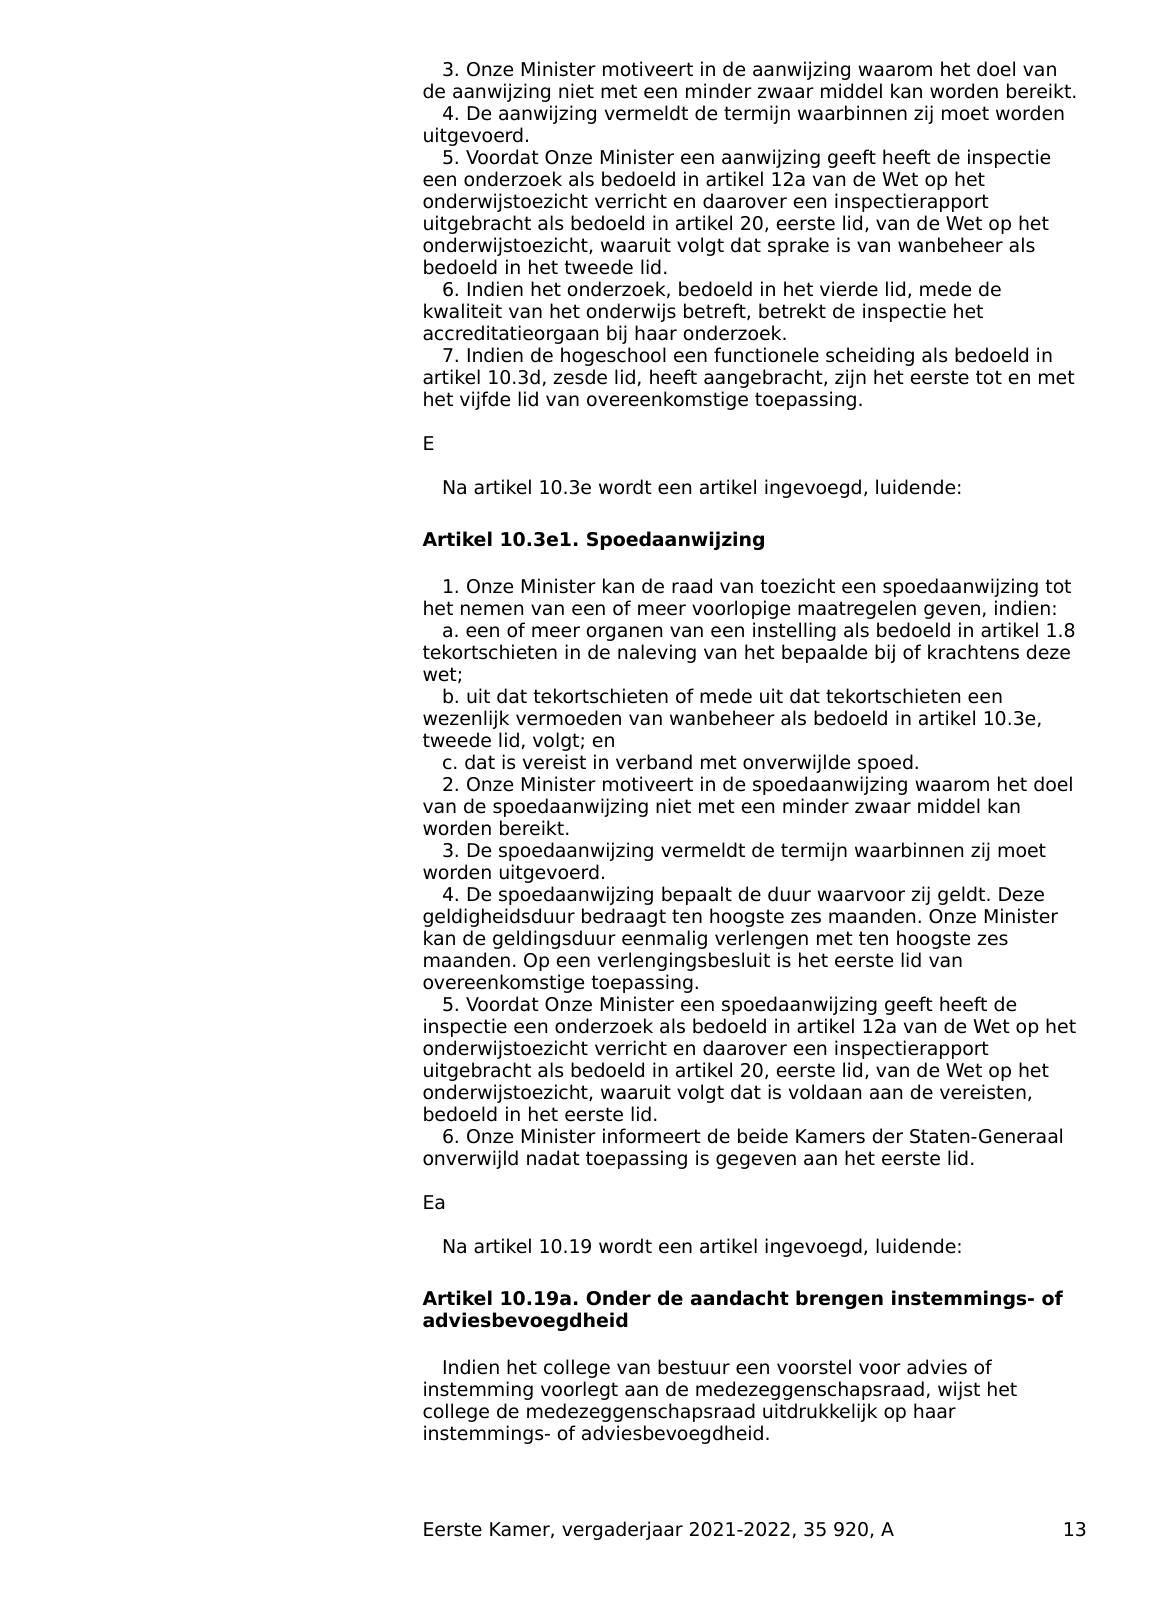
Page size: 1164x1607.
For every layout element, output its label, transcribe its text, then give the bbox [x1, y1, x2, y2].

text Indien het college van bestuur een voorstel voor advies of instemming voorlegt aan de medezeggenschapsraad, wijst het college de medezeggenschapsraad uitdrukkelijk op haar instemmings- of adviesbevoegdheid. [422, 1357, 1087, 1445]
text Na artikel 10.19 wordt een artikel ingevoegd, luidende: [422, 1236, 1087, 1258]
text 3. Onze Minister motiveert in de aanwijzing waarom het doel van de aanwijzing niet met een minder zwaar middel kan worden bereikt. [422, 59, 1087, 103]
text 1. Onze Minister kan de raad van toezicht een spoedaanwijzing tot het nemen van een of meer voorlopige maatregelen geven, indien: [422, 576, 1087, 620]
text 6. Indien het onderzoek, bedoeld in het vierde lid, mede de kwaliteit van het onderwijs betreft, betrekt de inspectie het accreditatieorgaan bij haar onderzoek. [422, 279, 1087, 345]
text 3. De spoedaanwijzing vermeldt de termijn waarbinnen zij moet worden uitgevoerd. [422, 840, 1087, 884]
subtitle Artikel 10.19a. Onder de aandacht brengen instemmings- of adviesbevoegdheid [422, 1288, 1087, 1332]
text c. dat is vereist in verband met onverwijlde spoed. [422, 752, 1087, 774]
text 5. Voordat Onze Minister een aanwijzing geeft heeft de inspectie een onderzoek als bedoeld in artikel 12a van de Wet op het onderwijstoezicht verricht en daarover een inspectierapport uitgebracht als bedoeld in artikel 20, eerste lid, van de Wet op het onderwijstoezicht, waaruit volgt dat sprake is van wanbeheer als bedoeld in het tweede lid. [422, 147, 1087, 279]
text a. een of meer organen van een instelling als bedoeld in artikel 1.8 tekortschieten in de naleving van het bepaalde bij of krachtens deze wet; [422, 620, 1087, 686]
text 2. Onze Minister motiveert in de spoedaanwijzing waarom het doel van de spoedaanwijzing niet met een minder zwaar middel kan worden bereikt. [422, 774, 1087, 840]
text 7. Indien de hogeschool een functionele scheiding als bedoeld in artikel 10.3d, zesde lid, heeft aangebracht, zijn het eerste tot en met het vijfde lid van overeenkomstige toepassing. [422, 345, 1087, 411]
text 4. De spoedaanwijzing bepaalt de duur waarvoor zij geldt. Deze geldigheidsduur bedraagt ten hoogste zes maanden. Onze Minister kan de geldingsduur eenmalig verlengen met ten hoogste zes maanden. Op een verlengingsbesluit is het eerste lid van overeenkomstige toepassing. [422, 884, 1087, 994]
subtitle Artikel 10.3e1. Spoedaanwijzing [422, 529, 1087, 551]
text Na artikel 10.3e wordt een artikel ingevoegd, luidende: [422, 477, 1087, 499]
text 5. Voordat Onze Minister een spoedaanwijzing geeft heeft de inspectie een onderzoek als bedoeld in artikel 12a van de Wet op het onderwijstoezicht verricht en daarover een inspectierapport uitgebracht als bedoeld in artikel 20, eerste lid, van de Wet op het onderwijstoezicht, waaruit volgt dat is voldaan aan de vereisten, bedoeld in het eerste lid. [422, 994, 1087, 1126]
text b. uit dat tekortschieten of mede uit dat tekortschieten een wezenlijk vermoeden van wanbeheer als bedoeld in artikel 10.3e, tweede lid, volgt; en [422, 686, 1087, 752]
text Ea [422, 1192, 1087, 1214]
text 4. De aanwijzing vermeldt de termijn waarbinnen zij moet worden uitgevoerd. [422, 103, 1087, 147]
text 6. Onze Minister informeert de beide Kamers der Staten-Generaal onverwijld nadat toepassing is gegeven aan het eerste lid. [422, 1126, 1087, 1169]
text E [422, 433, 1087, 455]
